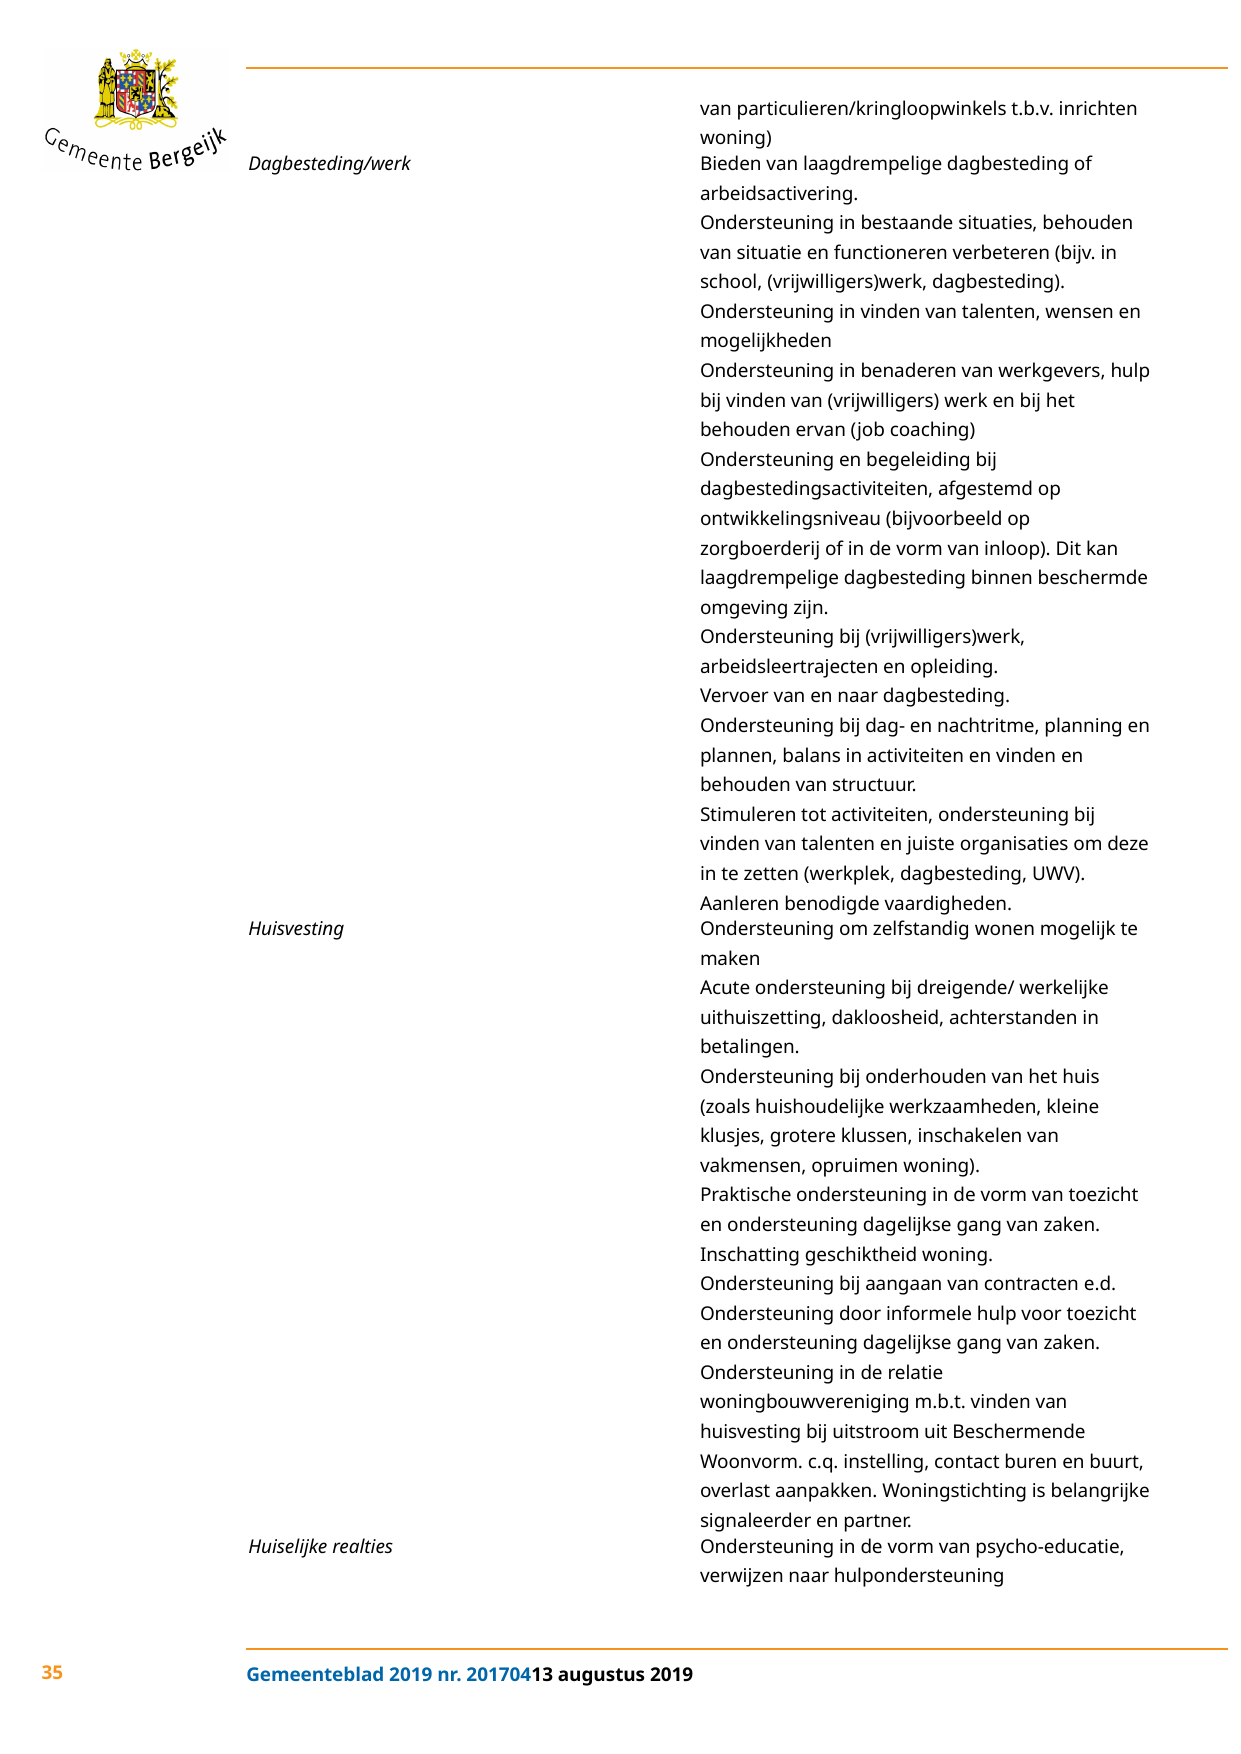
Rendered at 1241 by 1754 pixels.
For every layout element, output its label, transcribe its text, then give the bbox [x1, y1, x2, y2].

table_cell Ondersteuning in de vorm van psycho-educatie, verwijzen naar hulpondersteuning [700, 1533, 1152, 1588]
table_cell Ondersteuning om zelfstandig wonen mogelijk te maken Acute ondersteuning bij dreigende/ werkelijke uithuiszetting, dakloosheid, achterstanden in betalingen. Ondersteuning bij onderhouden van het huis (zoals huishoudelijke werkzaamheden, kleine klusjes, grotere klussen, inschakelen van vakmensen, opruimen woning). Praktische ondersteuning in de vorm van toezicht en ondersteuning dagelijkse gang van zaken. Inschatting geschiktheid woning. Ondersteuning bij aangaan van contracten e.d. Ondersteuning door informele hulp voor toezicht en ondersteuning dagelijkse gang van zaken. Ondersteuning in de relatie woningbouwvereniging m.b.t. vinden van huisvesting bij uitstroom uit Beschermende Woonvorm. c.q. instelling, contact buren en buurt, overlast aanpakken. Woningstichting is belangrijke signaleerder en partner. [700, 915, 1152, 1533]
table_header [248, 95, 700, 150]
table_cell Dagbesteding/werk [248, 150, 700, 915]
table_cell Bieden van laagdrempelige dagbesteding of arbeidsactivering. Ondersteuning in bestaande situaties, behouden van situatie en functioneren verbeteren (bijv. in school, (vrijwilligers)werk, dagbesteding). Ondersteuning in vinden van talenten, wensen en mogelijkheden Ondersteuning in benaderen van werkgevers, hulp bij vinden van (vrijwilligers) werk en bij het behouden ervan (job coaching) Ondersteuning en begeleiding bij dagbestedingsactiviteiten, afgestemd op ontwikkelingsniveau (bijvoorbeeld op zorgboerderij of in de vorm van inloop). Dit kan laagdrempelige dagbesteding binnen beschermde omgeving zijn. Ondersteuning bij (vrijwilligers)werk, arbeidsleertrajecten en opleiding. Vervoer van en naar dagbesteding. Ondersteuning bij dag- en nachtritme, planning en plannen, balans in activiteiten en vinden en behouden van structuur. Stimuleren tot activiteiten, ondersteuning bij vinden van talenten en juiste organisaties om deze in te zetten (werkplek, dagbesteding, UWV). Aanleren benodigde vaardigheden. [700, 150, 1152, 915]
table_cell Huisvesting [248, 915, 700, 1533]
picture [41, 47, 231, 172]
table_header van particulieren/kringloopwinkels t.b.v. inrichten woning) [700, 95, 1152, 150]
table_cell Huiselijke realties [248, 1533, 700, 1588]
